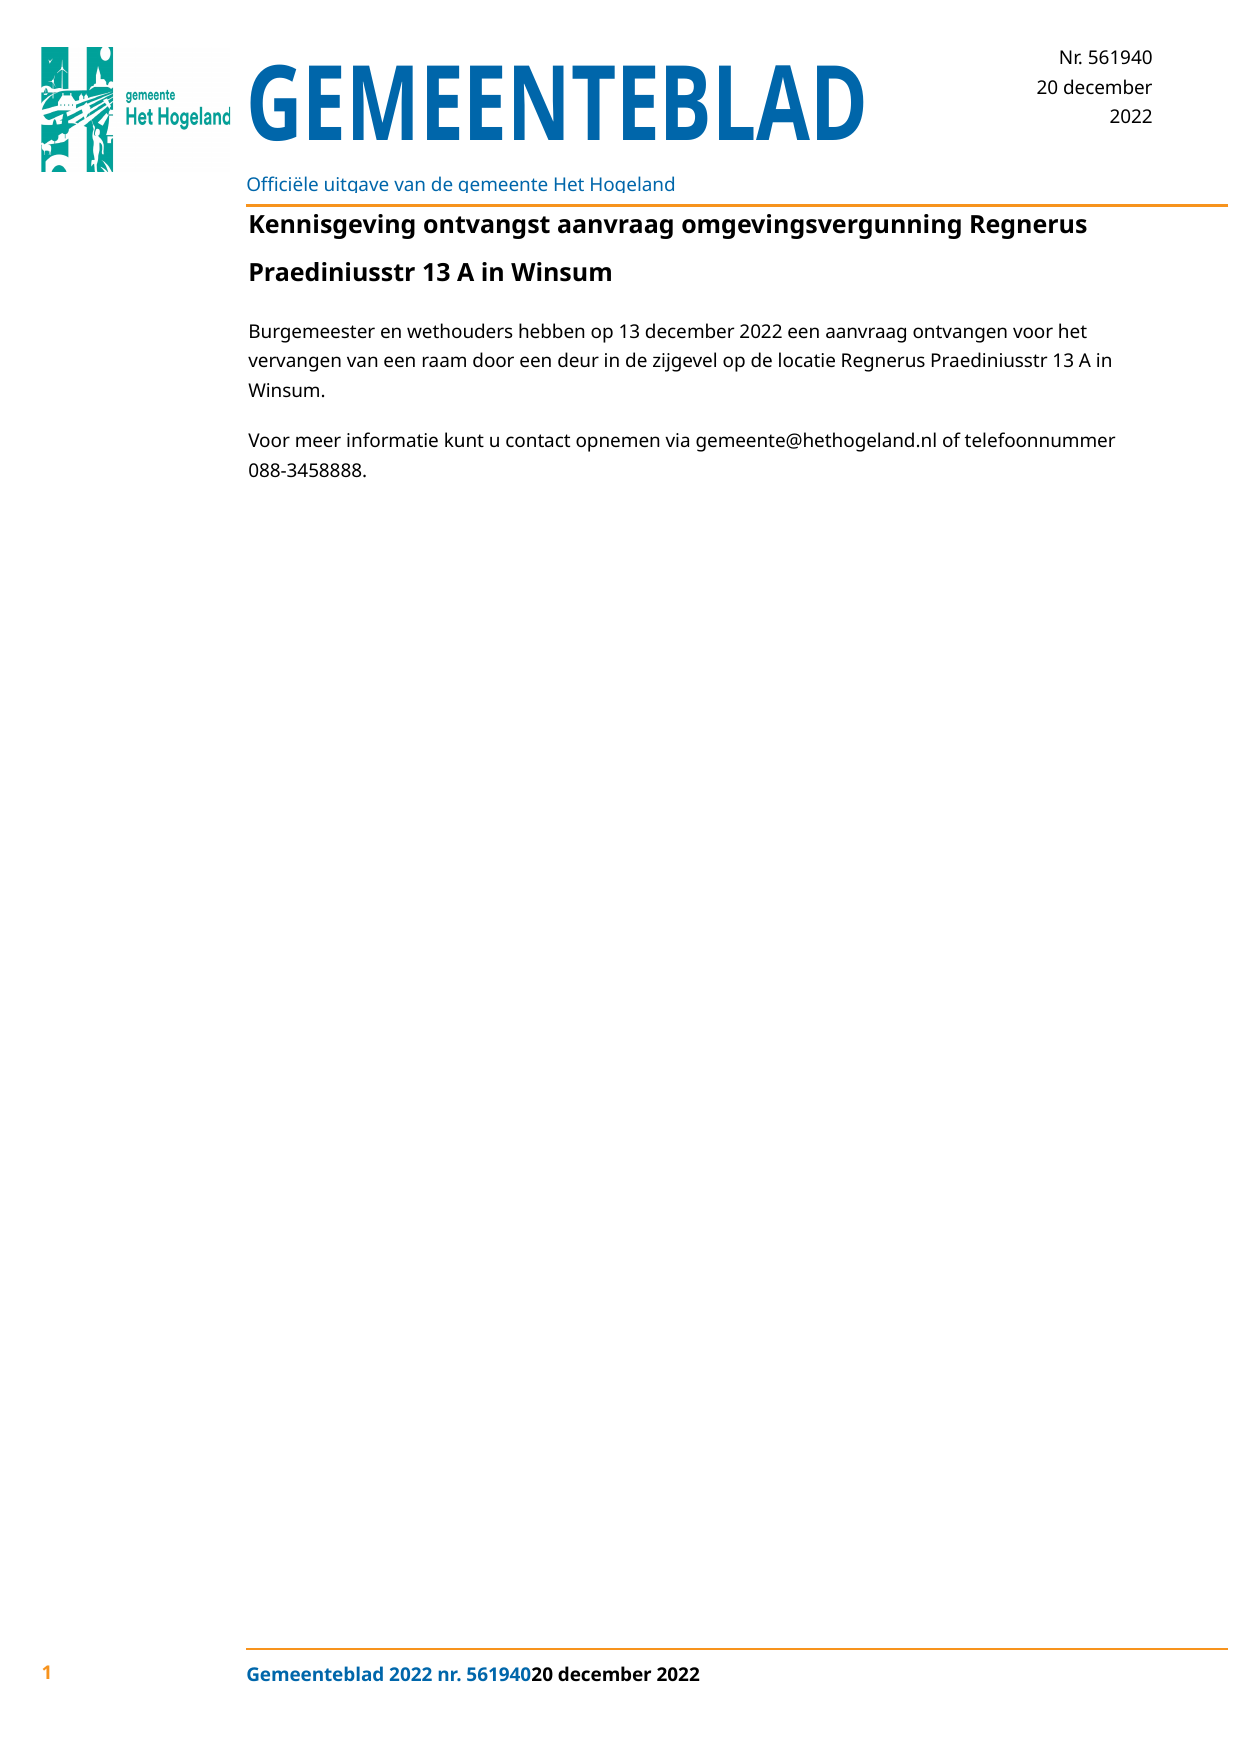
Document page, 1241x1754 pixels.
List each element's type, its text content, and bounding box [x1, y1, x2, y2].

text Kennisgeving ontvangst aanvraag omgevingsvergunning Regnerus Praediniusstr 13 A in Winsum [248, 207, 1152, 288]
text Burgemeester en wethouders hebben op 13 december 2022 een aanvraag ontvangen voor het vervangen van een raam door een deur in de zijgevel op de locatie Regnerus Praediniusstr 13 A in Winsum. [248, 318, 1152, 403]
text Voor meer informatie kunt u contact opnemen via gemeente@hethogeland.nl of telefoonnummer 088-3458888. [248, 427, 1152, 483]
picture [41, 47, 231, 172]
